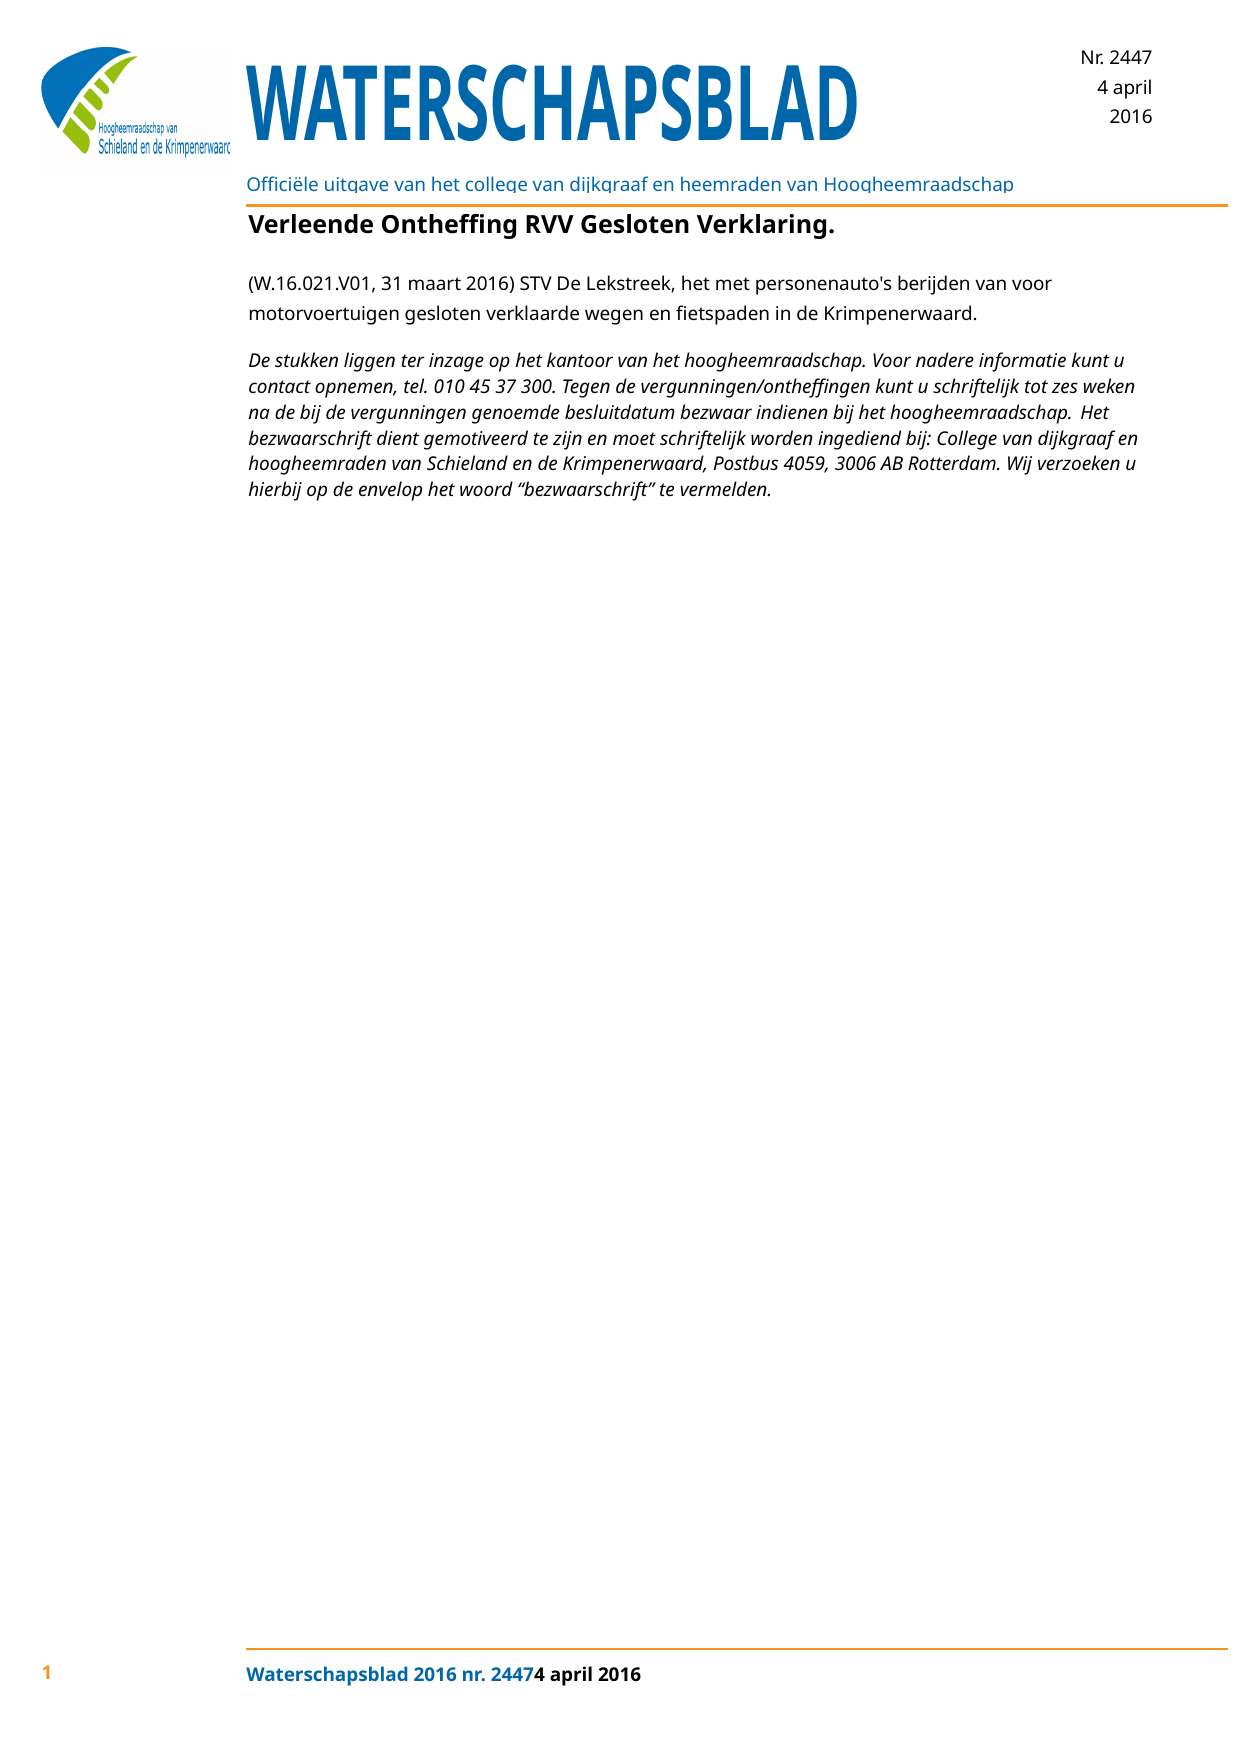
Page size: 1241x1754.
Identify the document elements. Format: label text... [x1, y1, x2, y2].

text (W.16.021.V01, 31 maart 2016) STV De Lekstreek, het met personenauto's berijden van voor motorvoertuigen gesloten verklaarde wegen en fietspaden in de Krimpenerwaard. [248, 270, 1152, 326]
text Verleende Ontheffing RVV Gesloten Verklaring. [248, 207, 1152, 241]
text De stukken liggen ter inzage op het kantoor van het hoogheemraadschap. Voor nadere informatie kunt u contact opnemen, tel. 010 45 37 300. Tegen de vergunningen/ontheffingen kunt u schriftelijk tot zes weken na de bij de vergunningen genoemde besluitdatum bezwaar indienen bij het hoogheemraadschap. Het bezwaarschrift dient gemotiveerd te zijn en moet schriftelijk worden ingediend bij: College van dijkgraaf en hoogheemraden van Schieland en de Krimpenerwaard, Postbus 4059, 3006 AB Rotterdam. Wij verzoeken u hierbij op de envelop het woord “bezwaarschrift” te vermelden. [248, 348, 1152, 502]
picture [41, 47, 231, 172]
